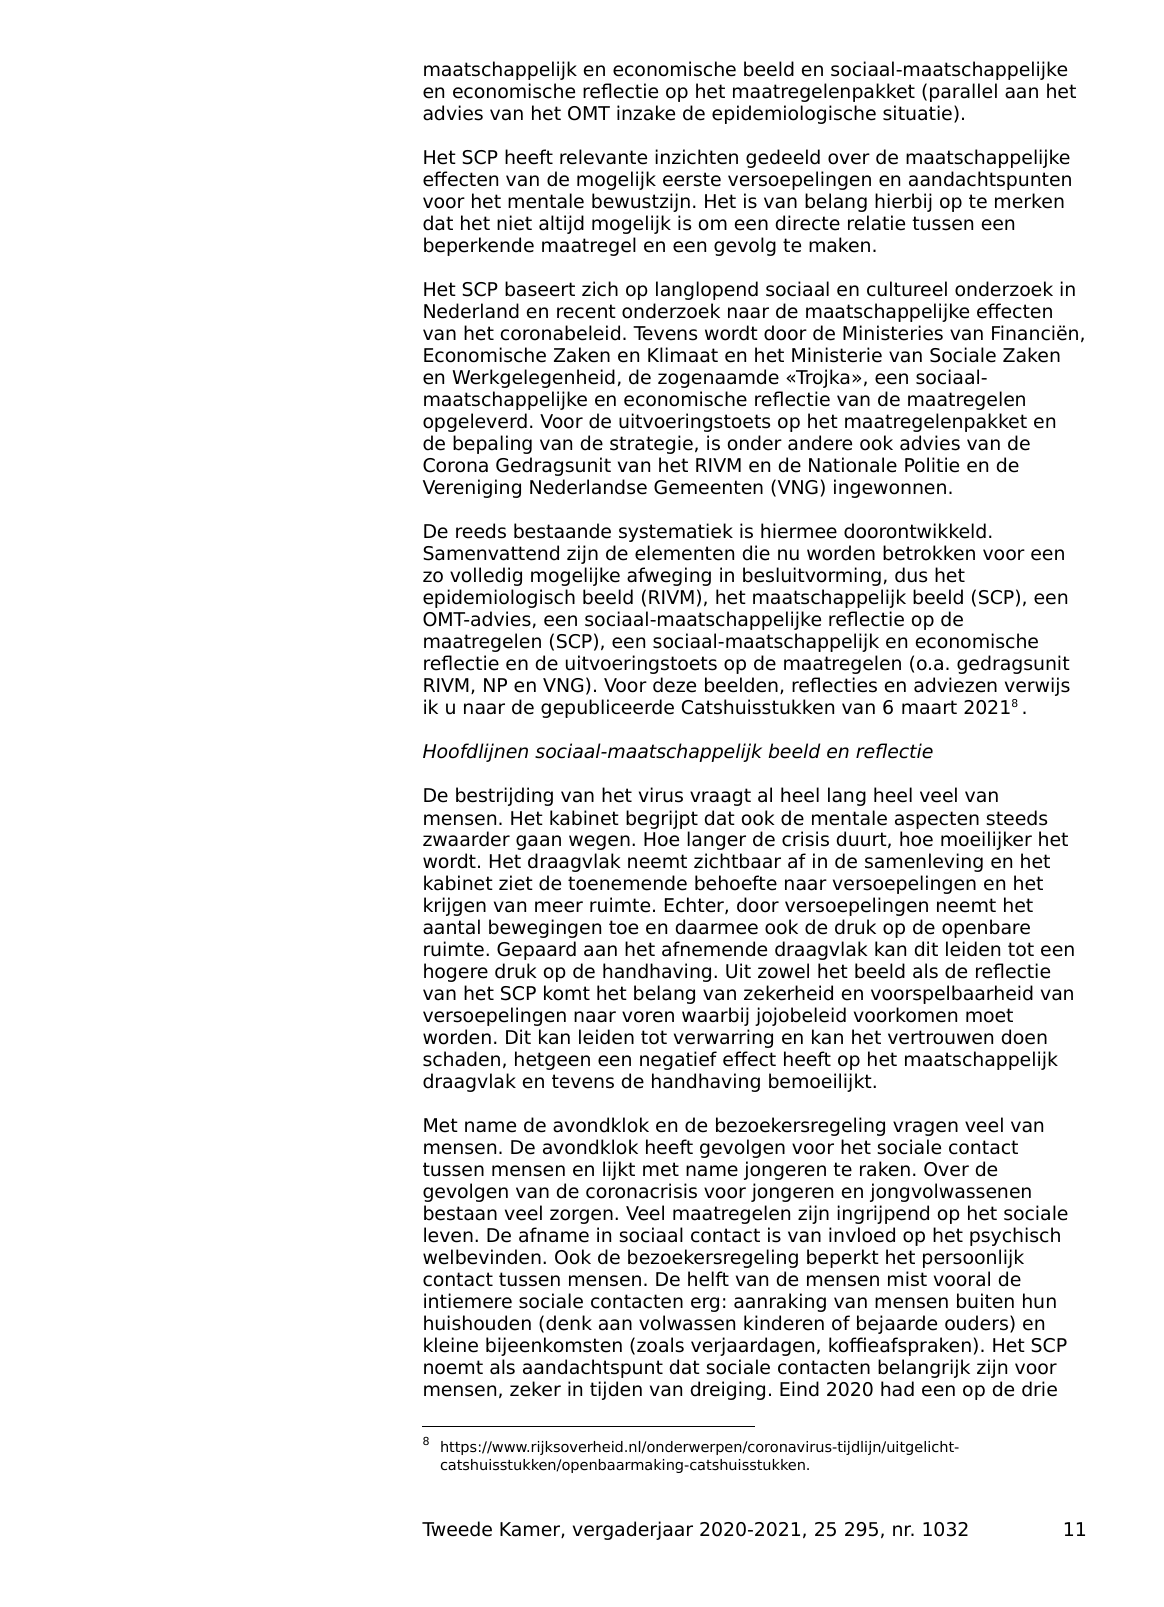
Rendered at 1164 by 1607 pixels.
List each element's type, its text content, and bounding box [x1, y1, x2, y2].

subtitle Hoofdlijnen sociaal-maatschappelijk beeld en reflectie [422, 741, 1087, 763]
text De bestrijding van het virus vraagt al heel lang heel veel van mensen. Het kabinet begrijpt dat ook de mentale aspecten steeds zwaarder gaan wegen. Hoe langer de crisis duurt, hoe moeilijker het wordt. Het draagvlak neemt zichtbaar af in de samenleving en het kabinet ziet de toenemende behoefte naar versoepelingen en het krijgen van meer ruimte. Echter, door versoepelingen neemt het aantal bewegingen toe en daarmee ook de druk op de openbare ruimte. Gepaard aan het afnemende draagvlak kan dit leiden tot een hogere druk op de handhaving. Uit zowel het beeld als de reflectie van het SCP komt het belang van zekerheid en voorspelbaarheid van versoepelingen naar voren waarbij jojobeleid voorkomen moet worden. Dit kan leiden tot verwarring en kan het vertrouwen doen schaden, hetgeen een negatief effect heeft op het maatschappelijk draagvlak en tevens de handhaving bemoeilijkt. [422, 785, 1087, 1093]
text https://www.rijksoverheid.nl/onderwerpen/coronavirus-tijdlijn/uitgelicht-catshuisstukken/openbaarmaking-catshuisstukken. [422, 1435, 1087, 1474]
text maatschappelijk en economische beeld en sociaal-maatschappelijke en economische reflectie op het maatregelenpakket (parallel aan het advies van het OMT inzake de epidemiologische situatie). [422, 59, 1087, 125]
text Met name de avondklok en de bezoekersregeling vragen veel van mensen. De avondklok heeft gevolgen voor het sociale contact tussen mensen en lijkt met name jongeren te raken. Over de gevolgen van de coronacrisis voor jongeren en jongvolwassenen bestaan veel zorgen. Veel maatregelen zijn ingrijpend op het sociale leven. De afname in sociaal contact is van invloed op het psychisch welbevinden. Ook de bezoekersregeling beperkt het persoonlijk contact tussen mensen. De helft van de mensen mist vooral de intiemere sociale contacten erg: aanraking van mensen buiten hun huishouden (denk aan volwassen kinderen of bejaarde ouders) en kleine bijeenkomsten (zoals verjaardagen, koffieafspraken). Het SCP noemt als aandachtspunt dat sociale contacten belangrijk zijn voor mensen, zeker in tijden van dreiging. Eind 2020 had een op de drie [422, 1115, 1087, 1401]
text De reeds bestaande systematiek is hiermee doorontwikkeld. Samenvattend zijn de elementen die nu worden betrokken voor een zo volledig mogelijke afweging in besluitvorming, dus het epidemiologisch beeld (RIVM), het maatschappelijk beeld (SCP), een OMT-advies, een sociaal-maatschappelijke reflectie op de maatregelen (SCP), een sociaal-maatschappelijk en economische reflectie en de uitvoeringstoets op de maatregelen (o.a. gedragsunit RIVM, NP en VNG). Voor deze beelden, reflecties en adviezen verwijs ik u naar de gepubliceerde Catshuisstukken van 6 maart 2021. [422, 521, 1087, 719]
text Het SCP heeft relevante inzichten gedeeld over de maatschappelijke effecten van de mogelijk eerste versoepelingen en aandachtspunten voor het mentale bewustzijn. Het is van belang hierbij op te merken dat het niet altijd mogelijk is om een directe relatie tussen een beperkende maatregel en een gevolg te maken. [422, 147, 1087, 257]
text Het SCP baseert zich op langlopend sociaal en cultureel onderzoek in Nederland en recent onderzoek naar de maatschappelijke effecten van het coronabeleid. Tevens wordt door de Ministeries van Financiën, Economische Zaken en Klimaat en het Ministerie van Sociale Zaken en Werkgelegenheid, de zogenaamde «Trojka», een sociaal-maatschappelijke en economische reflectie van de maatregelen opgeleverd. Voor de uitvoeringstoets op het maatregelenpakket en de bepaling van de strategie, is onder andere ook advies van de Corona Gedragsunit van het RIVM en de Nationale Politie en de Vereniging Nederlandse Gemeenten (VNG) ingewonnen. [422, 279, 1087, 499]
